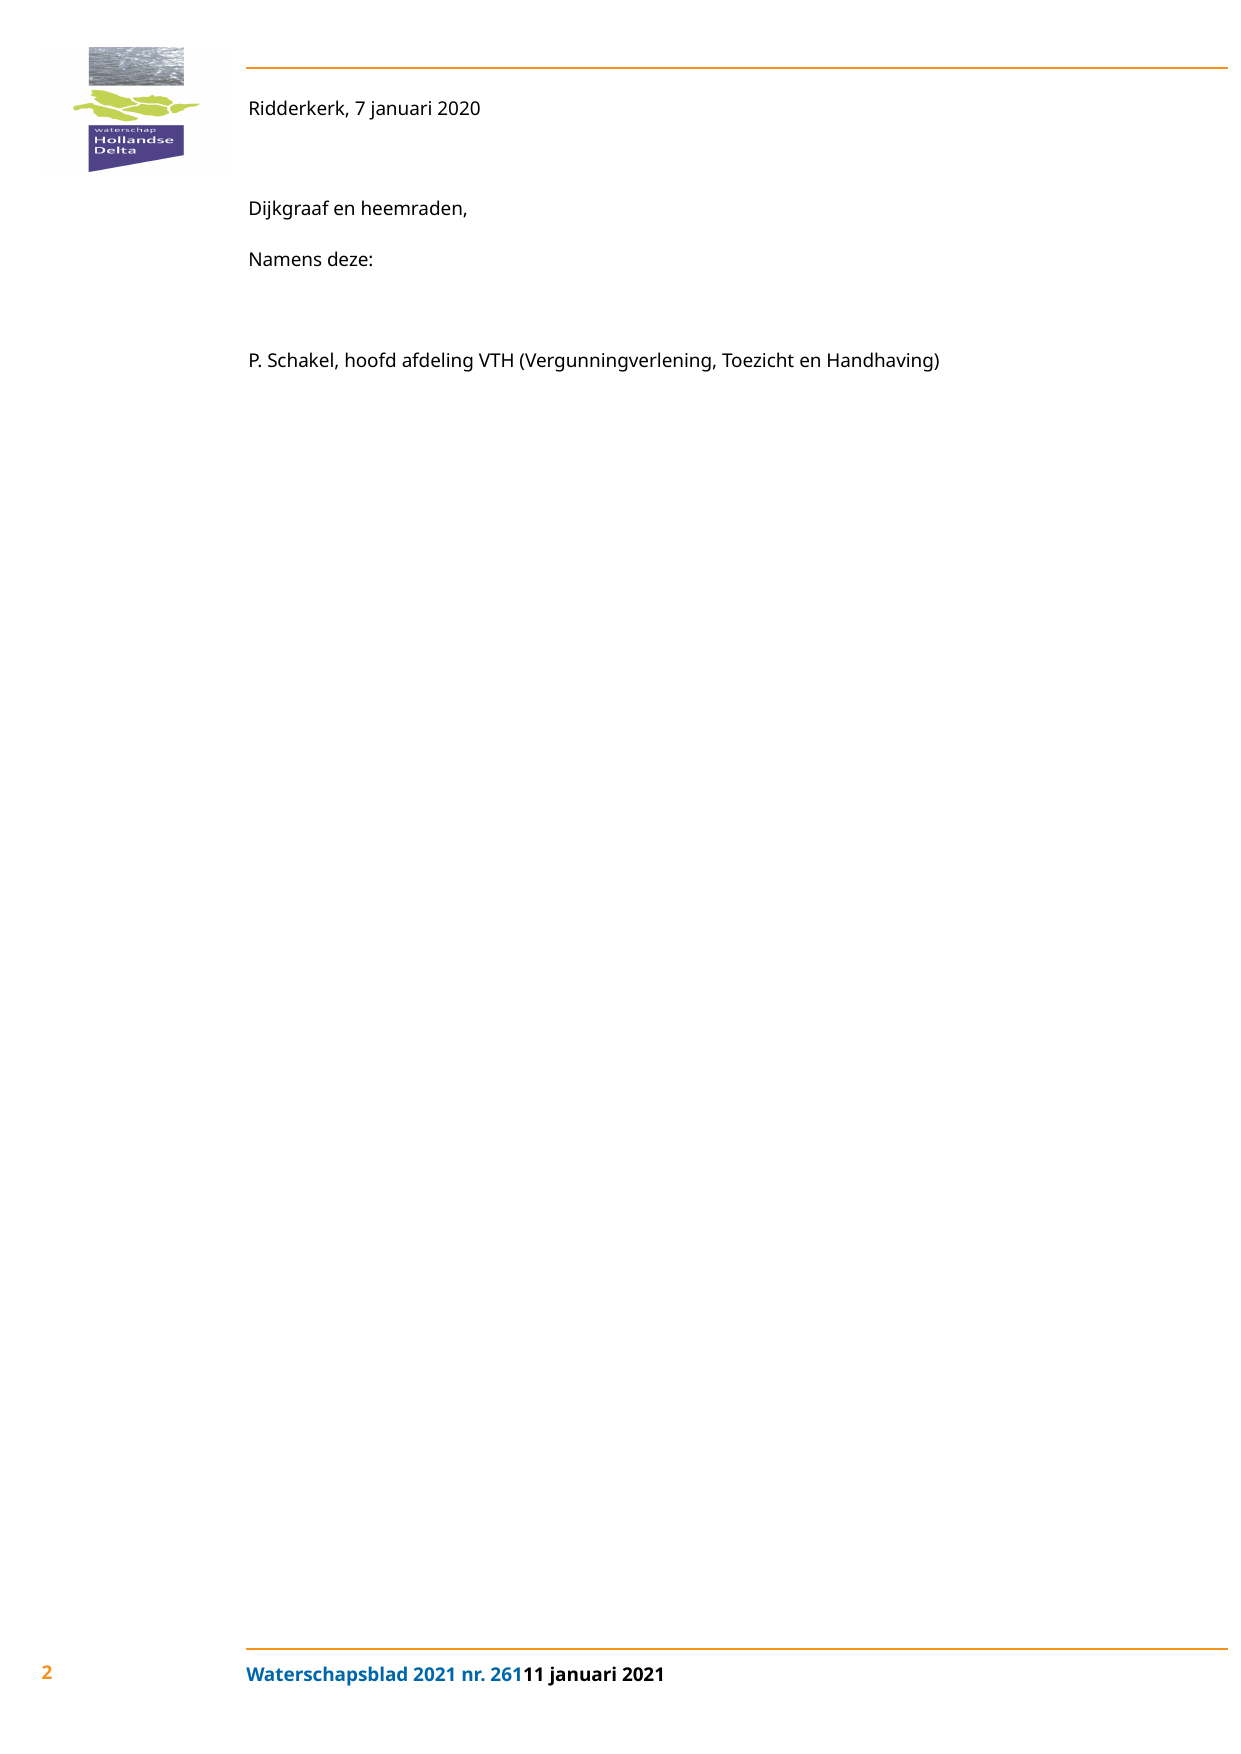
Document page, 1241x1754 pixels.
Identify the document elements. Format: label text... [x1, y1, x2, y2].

text Ridderkerk, 7 januari 2020 [248, 95, 1152, 121]
text Namens deze: [248, 246, 1152, 272]
text Dijkgraaf en heemraden, [248, 196, 1152, 221]
text P. Schakel, hoofd afdeling VTH (Vergunningverlening, Toezicht en Handhaving) [248, 347, 1152, 373]
picture [41, 47, 231, 172]
